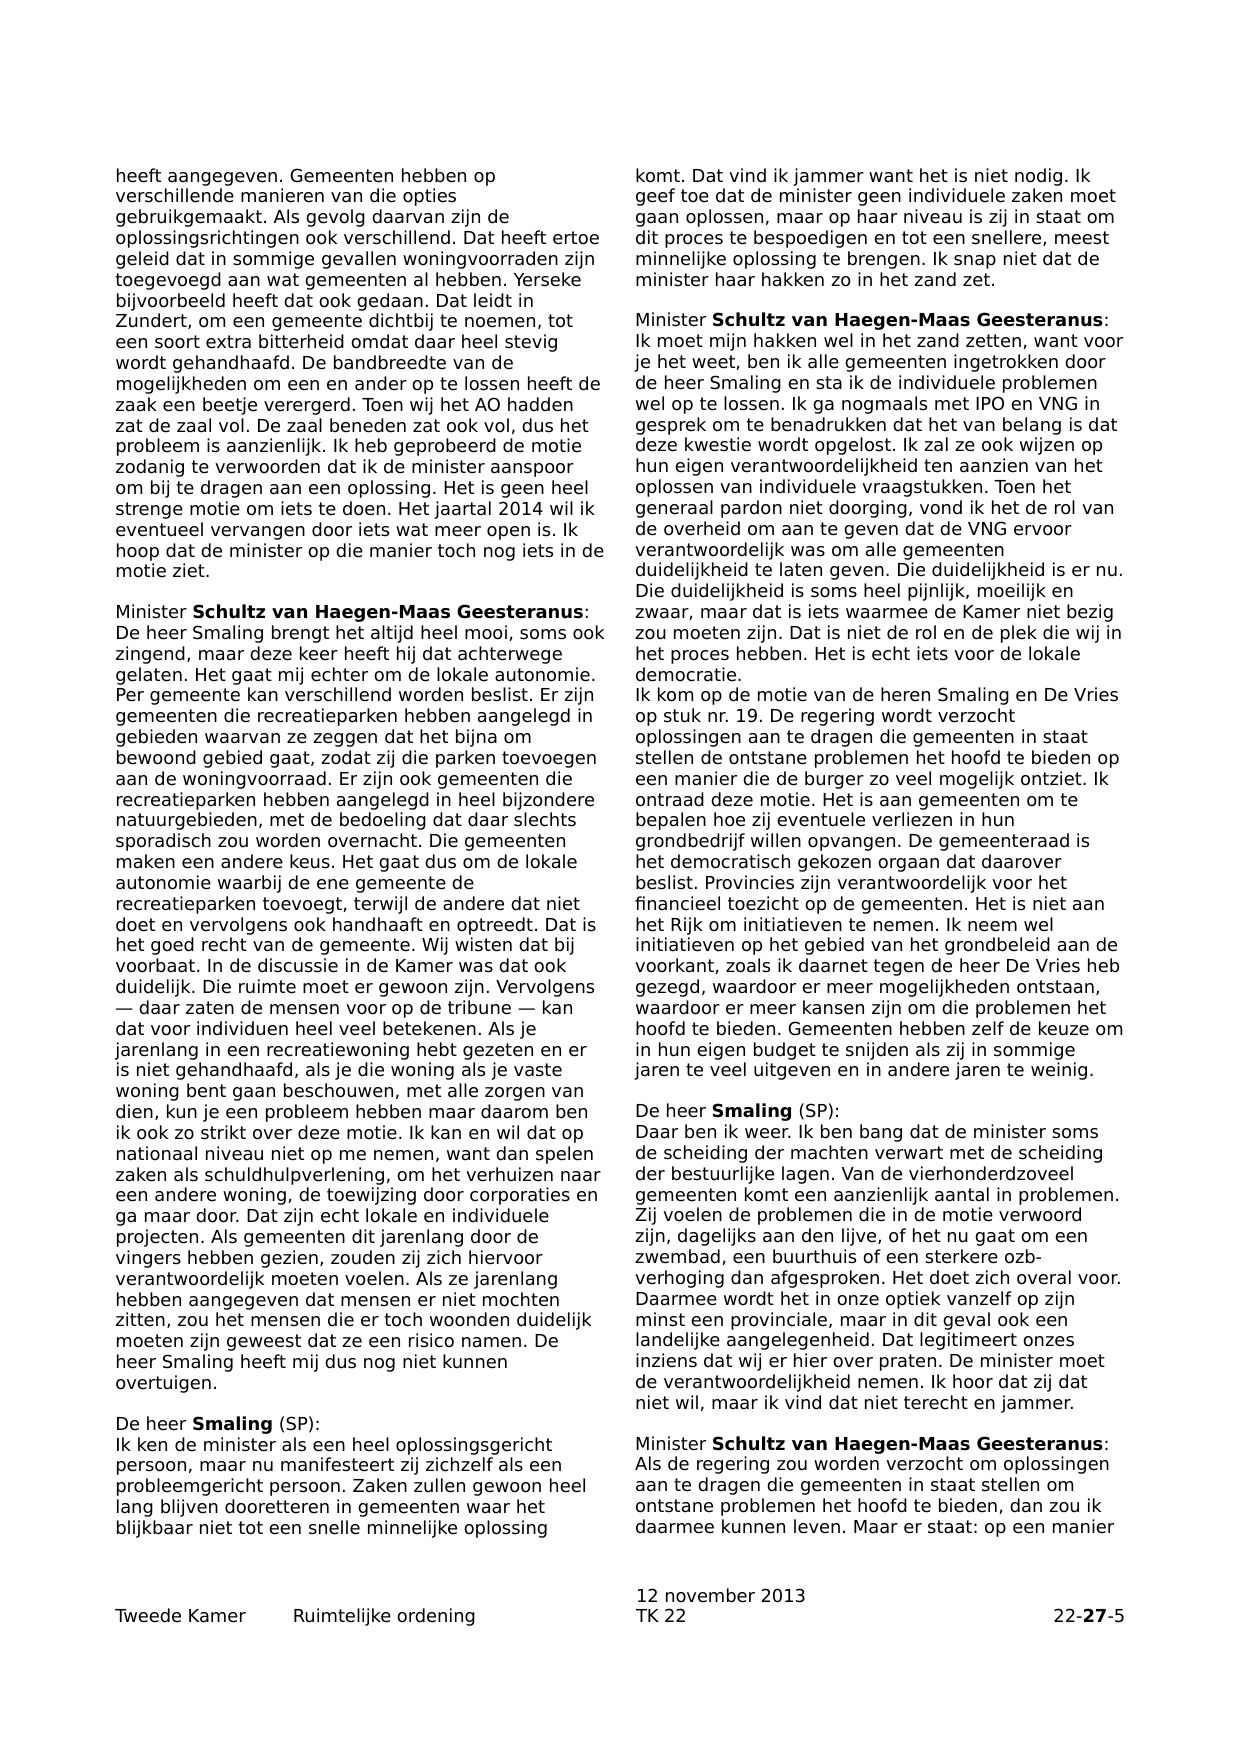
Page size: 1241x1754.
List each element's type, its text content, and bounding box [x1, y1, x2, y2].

text komt. Dat vind ik jammer want het is niet nodig. Ik geef toe dat de minister geen individuele zaken moet gaan oplossen, maar op haar niveau is zij in staat om dit proces te bespoedigen en tot een snellere, meest minnelijke oplossing te brengen. Ik snap niet dat de minister haar hakken zo in het zand zet. [635, 165, 1125, 290]
text Ik kom op de motie van de heren Smaling en De Vries op stuk nr. 19. De regering wordt verzocht oplossingen aan te dragen die gemeenten in staat stellen de ontstane problemen het hoofd te bieden op een manier die de burger zo veel mogelijk ontziet. Ik ontraad deze motie. Het is aan gemeenten om te bepalen hoe zij eventuele verliezen in hun grondbedrijf willen opvangen. De gemeenteraad is het democratisch gekozen orgaan dat daarover beslist. Provincies zijn verantwoordelijk voor het financieel toezicht op de gemeenten. Het is niet aan het Rijk om initiatieven te nemen. Ik neem wel initiatieven op het gebied van het grondbeleid aan de voorkant, zoals ik daarnet tegen de heer De Vries heb gezegd, waardoor er meer mogelijkheden ontstaan, waardoor er meer kansen zijn om die problemen het hoofd te bieden. Gemeenten hebben zelf de keuze om in hun eigen budget te snijden als zij in sommige jaren te veel uitgeven en in andere jaren te weinig. [635, 685, 1125, 1081]
text Ik ken de minister als een heel oplossingsgericht persoon, maar nu manifesteert zij zichzelf als een probleemgericht persoon. Zaken zullen gewoon heel lang blijven dooretteren in gemeenten waar het blijkbaar niet tot een snelle minnelijke oplossing [115, 1434, 605, 1538]
text Minister Schultz van Haegen-Maas Geesteranus: [635, 310, 1125, 331]
text heeft aangegeven. Gemeenten hebben op verschillende manieren van die opties gebruikgemaakt. Als gevolg daarvan zijn de oplossingsrichtingen ook verschillend. Dat heeft ertoe geleid dat in sommige gevallen woningvoorraden zijn toegevoegd aan wat gemeenten al hebben. Yerseke bijvoorbeeld heeft dat ook gedaan. Dat leidt in Zundert, om een gemeente dichtbij te noemen, tot een soort extra bitterheid omdat daar heel stevig wordt gehandhaafd. De bandbreedte van de mogelijkheden om een en ander op te lossen heeft de zaak een beetje verergerd. Toen wij het AO hadden zat de zaal vol. De zaal beneden zat ook vol, dus het probleem is aanzienlijk. Ik heb geprobeerd de motie zodanig te verwoorden dat ik de minister aanspoor om bij te dragen aan een oplossing. Het is geen heel strenge motie om iets te doen. Het jaartal 2014 wil ik eventueel vervangen door iets wat meer open is. Ik hoop dat de minister op die manier toch nog iets in de motie ziet. [115, 165, 605, 582]
text Daar ben ik weer. Ik ben bang dat de minister soms de scheiding der machten verwart met de scheiding der bestuurlijke lagen. Van de vierhonderdzoveel gemeenten komt een aanzienlijk aantal in problemen. Zij voelen de problemen die in de motie verwoord zijn, dagelijks aan den lijve, of het nu gaat om een zwembad, een buurthuis of een sterkere ozb-verhoging dan afgesproken. Het doet zich overal voor. Daarmee wordt het in onze optiek vanzelf op zijn minst een provinciale, maar in dit geval ook een landelijke aangelegenheid. Dat legitimeert onzes inziens dat wij er hier over praten. De minister moet de verantwoordelijkheid nemen. Ik hoor dat zij dat niet wil, maar ik vind dat niet terecht en jammer. [635, 1122, 1125, 1413]
text Minister Schultz van Haegen-Maas Geesteranus: [635, 1433, 1125, 1454]
text Als de regering zou worden verzocht om oplossingen aan te dragen die gemeenten in staat stellen om ontstane problemen het hoofd te bieden, dan zou ik daarmee kunnen leven. Maar er staat: op een manier [635, 1454, 1125, 1537]
text De heer Smaling (SP): [115, 1413, 605, 1434]
text Ik moet mijn hakken wel in het zand zetten, want voor je het weet, ben ik alle gemeenten ingetrokken door de heer Smaling en sta ik de individuele problemen wel op te lossen. Ik ga nogmaals met IPO en VNG in gesprek om te benadrukken dat het van belang is dat deze kwestie wordt opgelost. Ik zal ze ook wijzen op hun eigen verantwoordelijkheid ten aanzien van het oplossen van individuele vraagstukken. Toen het generaal pardon niet doorging, vond ik het de rol van de overheid om aan te geven dat de VNG ervoor verantwoordelijk was om alle gemeenten duidelijkheid te laten geven. Die duidelijkheid is er nu. Die duidelijkheid is soms heel pijnlijk, moeilijk en zwaar, maar dat is iets waarmee de Kamer niet bezig zou moeten zijn. Dat is niet de rol en de plek die wij in het proces hebben. Het is echt iets voor de lokale democratie. [635, 331, 1125, 685]
text De heer Smaling brengt het altijd heel mooi, soms ook zingend, maar deze keer heeft hij dat achterwege gelaten. Het gaat mij echter om de lokale autonomie. Per gemeente kan verschillend worden beslist. Er zijn gemeenten die recreatieparken hebben aangelegd in gebieden waarvan ze zeggen dat het bijna om bewoond gebied gaat, zodat zij die parken toevoegen aan de woningvoorraad. Er zijn ook gemeenten die recreatieparken hebben aangelegd in heel bijzondere natuurgebieden, met de bedoeling dat daar slechts sporadisch zou worden overnacht. Die gemeenten maken een andere keus. Het gaat dus om de lokale autonomie waarbij de ene gemeente de recreatieparken toevoegt, terwijl de andere dat niet doet en vervolgens ook handhaaft en optreedt. Dat is het goed recht van de gemeente. Wij wisten dat bij voorbaat. In de discussie in de Kamer was dat ook duidelijk. Die ruimte moet er gewoon zijn. Vervolgens — daar zaten de mensen voor op de tribune — kan dat voor individuen heel veel betekenen. Als je jarenlang in een recreatiewoning hebt gezeten en er is niet gehandhaafd, als je die woning als je vaste woning bent gaan beschouwen, met alle zorgen van dien, kun je een probleem hebben maar daarom ben ik ook zo strikt over deze motie. Ik kan en wil dat op nationaal niveau niet op me nemen, want dan spelen zaken als schuldhulpverlening, om het verhuizen naar een andere woning, de toewijzing door corporaties en ga maar door. Dat zijn echt lokale en individuele projecten. Als gemeenten dit jarenlang door de vingers hebben gezien, zouden zij zich hiervoor verantwoordelijk moeten voelen. Als ze jarenlang hebben aangegeven dat mensen er niet mochten zitten, zou het mensen die er toch woonden duidelijk moeten zijn geweest dat ze een risico namen. De heer Smaling heeft mij dus nog niet kunnen overtuigen. [115, 623, 605, 1393]
text Minister Schultz van Haegen-Maas Geesteranus: [115, 602, 605, 623]
text De heer Smaling (SP): [635, 1101, 1125, 1122]
